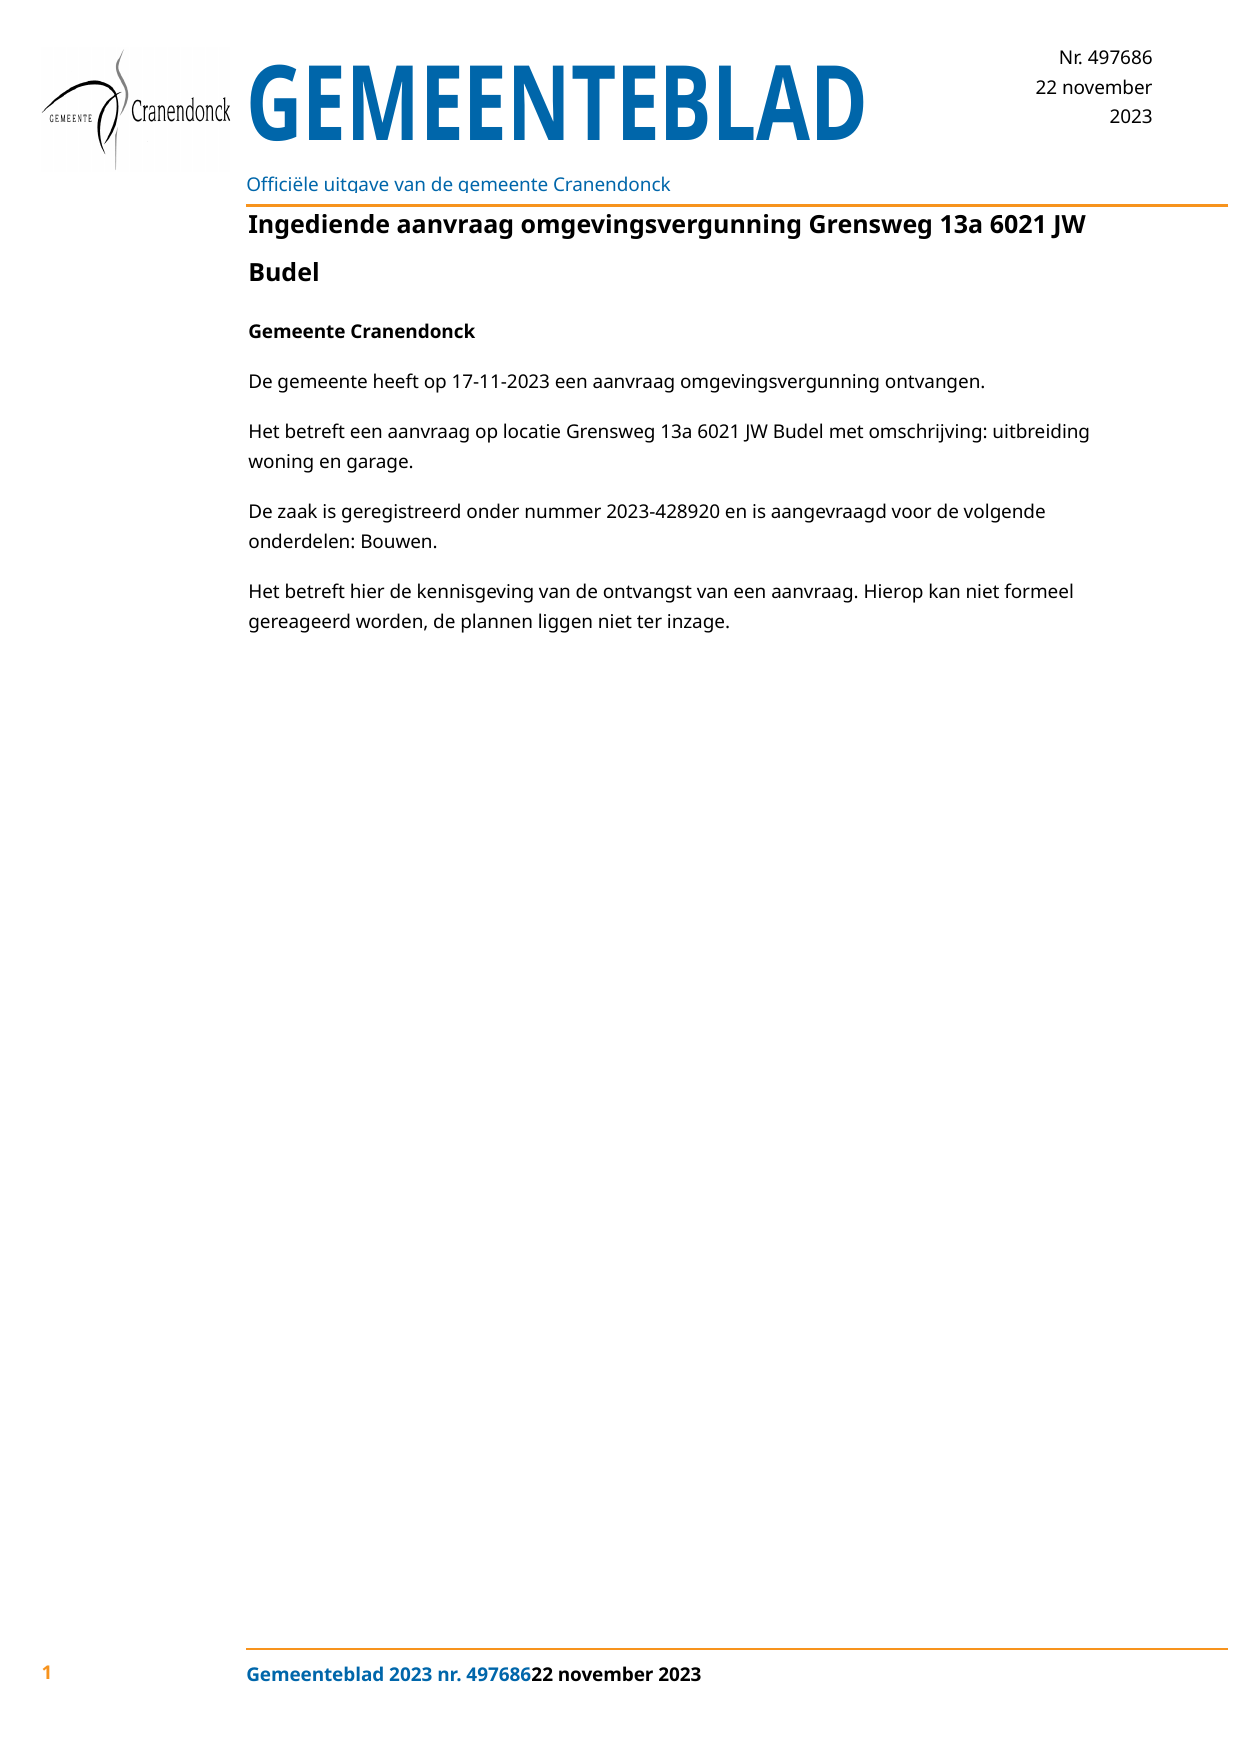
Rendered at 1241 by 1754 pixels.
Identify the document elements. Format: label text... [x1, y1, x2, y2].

text De gemeente heeft op 17-11-2023 een aanvraag omgevingsvergunning ontvangen. [248, 368, 1152, 394]
text De zaak is geregistreerd onder nummer 2023-428920 en is aangevraagd voor de volgende onderdelen: Bouwen. [248, 499, 1152, 554]
picture [41, 47, 231, 172]
text Het betreft hier de kennisgeving van de ontvangst van een aanvraag. Hierop kan niet formeel gereageerd worden, de plannen liggen niet ter inzage. [248, 579, 1152, 634]
text Het betreft een aanvraag op locatie Grensweg 13a 6021 JW Budel met omschrijving: uitbreiding woning en garage. [248, 419, 1152, 474]
text Gemeente Cranendonck [248, 318, 1152, 344]
text Ingediende aanvraag omgevingsvergunning Grensweg 13a 6021 JW Budel [248, 207, 1152, 288]
